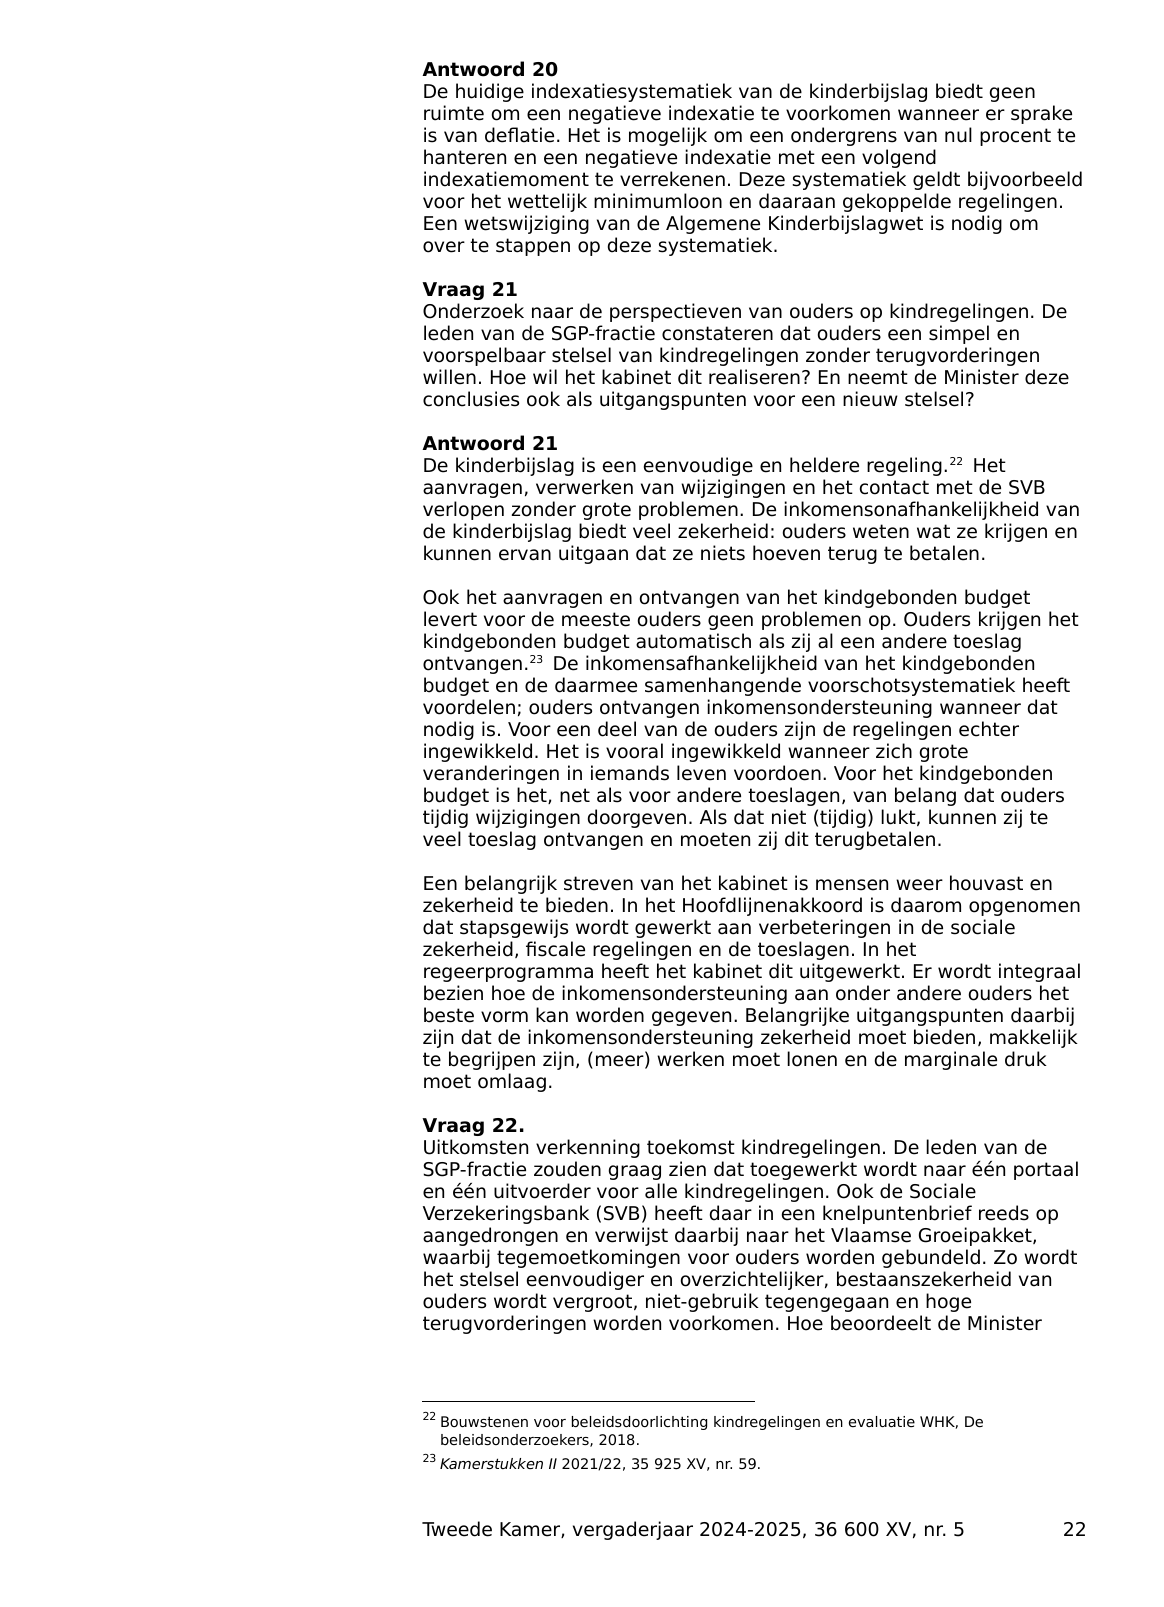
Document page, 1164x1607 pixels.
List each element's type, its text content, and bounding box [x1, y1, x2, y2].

text Uitkomsten verkenning toekomst kindregelingen. De leden van de SGP-fractie zouden graag zien dat toegewerkt wordt naar één portaal en één uitvoerder voor alle kindregelingen. Ook de Sociale Verzekeringsbank (SVB) heeft daar in een knelpuntenbrief reeds op aangedrongen en verwijst daarbij naar het Vlaamse Groeipakket, waarbij tegemoetkomingen voor ouders worden gebundeld. Zo wordt het stelsel eenvoudiger en overzichtelijker, bestaanszekerheid van ouders wordt vergroot, niet-gebruik tegengegaan en hoge terugvorderingen worden voorkomen. Hoe beoordeelt de Minister [422, 1137, 1087, 1335]
text Bouwstenen voor beleidsdoorlichting kindregelingen en evaluatie WHK, De beleidsonderzoekers, 2018. [422, 1410, 1087, 1449]
text De kinderbijslag is een eenvoudige en heldere regeling. Het aanvragen, verwerken van wijzigingen en het contact met de SVB verlopen zonder grote problemen. De inkomensonafhankelijkheid van de kinderbijslag biedt veel zekerheid: ouders weten wat ze krijgen en kunnen ervan uitgaan dat ze niets hoeven terug te betalen. [422, 455, 1087, 565]
text Een belangrijk streven van het kabinet is mensen weer houvast en zekerheid te bieden. In het Hoofdlijnenakkoord is daarom opgenomen dat stapsgewijs wordt gewerkt aan verbeteringen in de sociale zekerheid, fiscale regelingen en de toeslagen. In het regeerprogramma heeft het kabinet dit uitgewerkt. Er wordt integraal bezien hoe de inkomensondersteuning aan onder andere ouders het beste vorm kan worden gegeven. Belangrijke uitgangspunten daarbij zijn dat de inkomensondersteuning zekerheid moet bieden, makkelijk te begrijpen zijn, (meer) werken moet lonen en de marginale druk moet omlaag. [422, 873, 1087, 1093]
text Antwoord 21 [422, 433, 1087, 455]
text Kamerstukken II 2021/22, 35 925 XV, nr. 59. [422, 1452, 1087, 1474]
text Ook het aanvragen en ontvangen van het kindgebonden budget levert voor de meeste ouders geen problemen op. Ouders krijgen het kindgebonden budget automatisch als zij al een andere toeslag ontvangen. De inkomensafhankelijkheid van het kindgebonden budget en de daarmee samenhangende voorschotsystematiek heeft voordelen; ouders ontvangen inkomensondersteuning wanneer dat nodig is. Voor een deel van de ouders zijn de regelingen echter ingewikkeld. Het is vooral ingewikkeld wanneer zich grote veranderingen in iemands leven voordoen. Voor het kindgebonden budget is het, net als voor andere toeslagen, van belang dat ouders tijdig wijzigingen doorgeven. Als dat niet (tijdig) lukt, kunnen zij te veel toeslag ontvangen en moeten zij dit terugbetalen. [422, 587, 1087, 851]
text Vraag 22. [422, 1115, 1087, 1137]
text Antwoord 20 [422, 59, 1087, 81]
text De huidige indexatiesystematiek van de kinderbijslag biedt geen ruimte om een negatieve indexatie te voorkomen wanneer er sprake is van deflatie. Het is mogelijk om een ondergrens van nul procent te hanteren en een negatieve indexatie met een volgend indexatiemoment te verrekenen. Deze systematiek geldt bijvoorbeeld voor het wettelijk minimumloon en daaraan gekoppelde regelingen. Een wetswijziging van de Algemene Kinderbijslagwet is nodig om over te stappen op deze systematiek. [422, 81, 1087, 257]
text Onderzoek naar de perspectieven van ouders op kindregelingen. De leden van de SGP-fractie constateren dat ouders een simpel en voorspelbaar stelsel van kindregelingen zonder terugvorderingen willen. Hoe wil het kabinet dit realiseren? En neemt de Minister deze conclusies ook als uitgangspunten voor een nieuw stelsel? [422, 301, 1087, 411]
text Vraag 21 [422, 279, 1087, 301]
